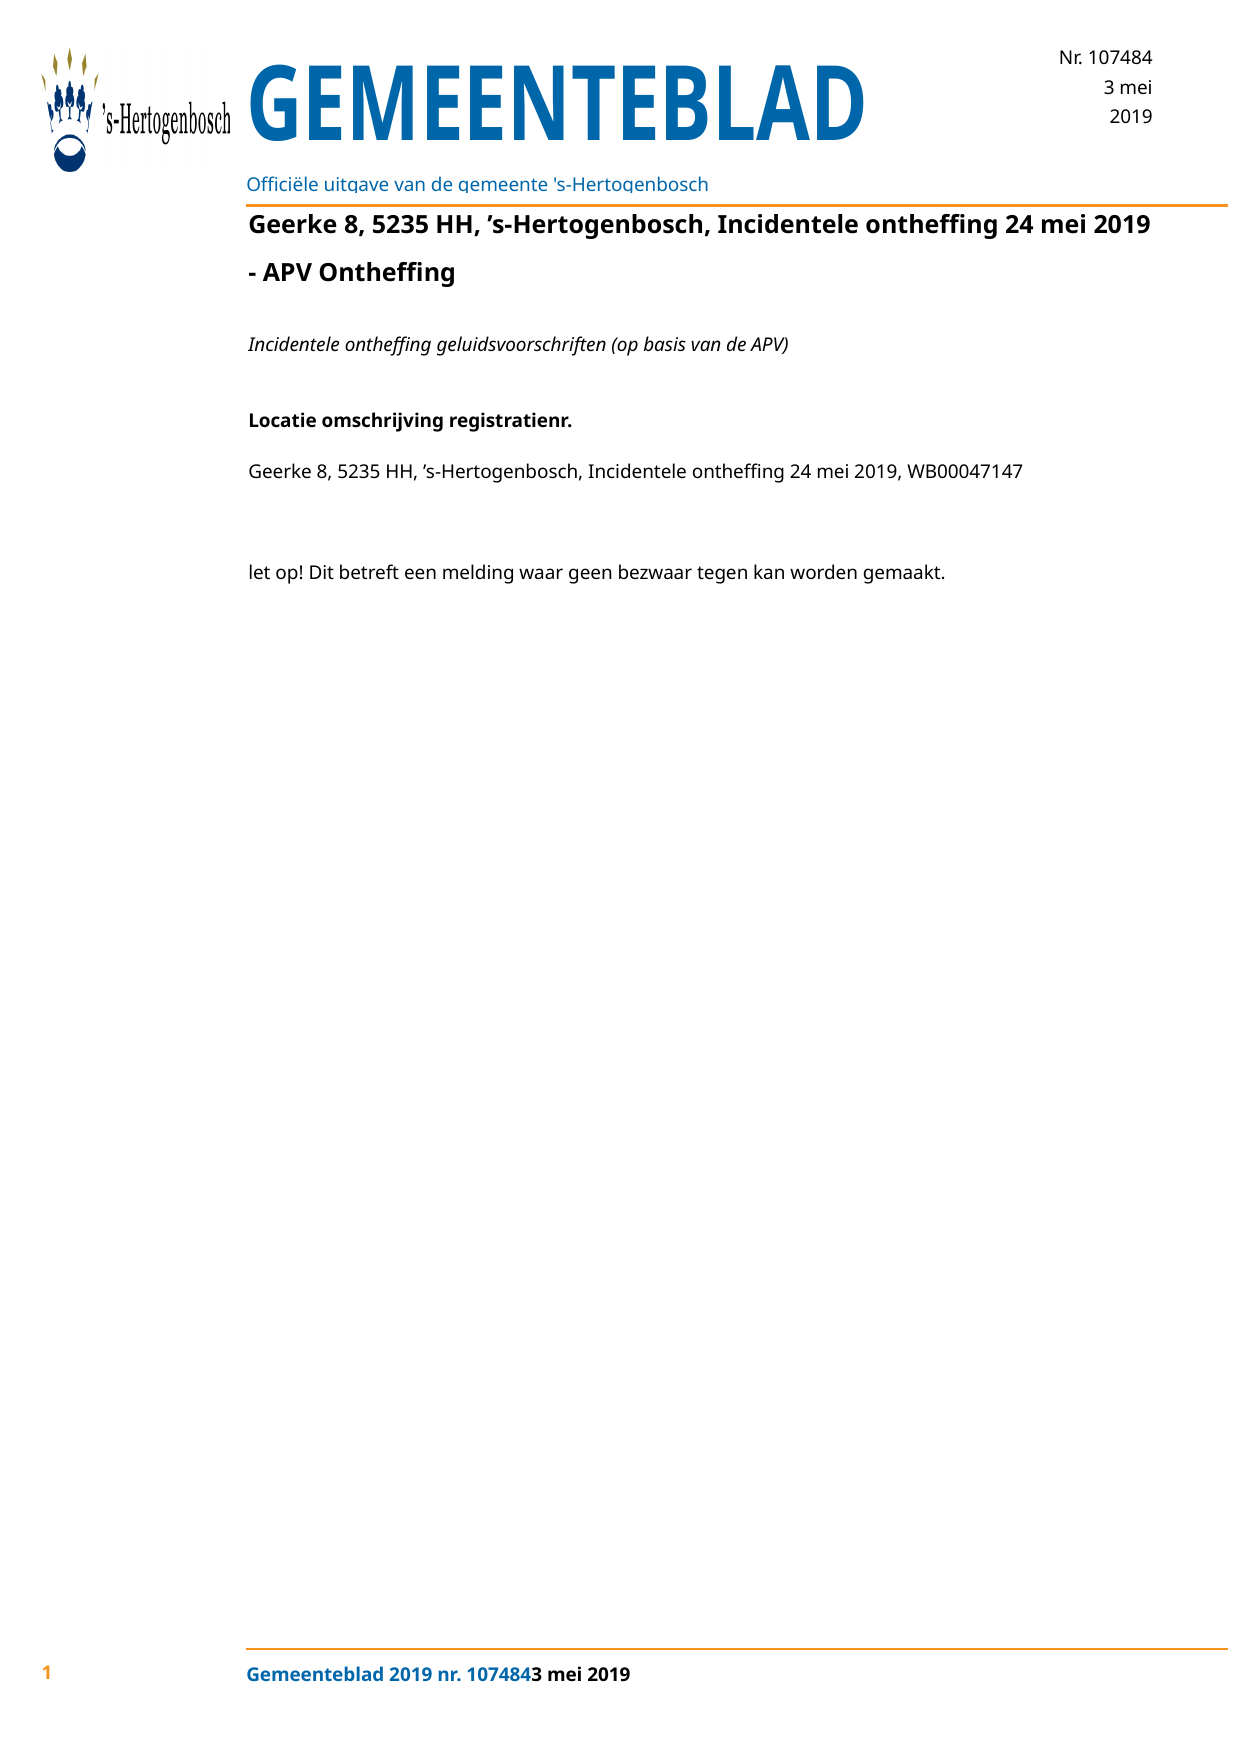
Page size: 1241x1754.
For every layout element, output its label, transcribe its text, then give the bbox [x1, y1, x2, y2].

text let op! Dit betreft een melding waar geen bezwaar tegen kan worden gemaakt. [248, 559, 1152, 584]
text Geerke 8, 5235 HH, ’s-Hertogenbosch, Incidentele ontheffing 24 mei 2019 - APV Ontheffing [248, 207, 1152, 288]
text Geerke 8, 5235 HH, ’s-Hertogenbosch, Incidentele ontheffing 24 mei 2019, WB00047147 [248, 458, 1152, 484]
picture [41, 47, 231, 172]
text Locatie omschrijving registratienr. [248, 408, 1152, 433]
text Incidentele ontheffing geluidsvoorschriften (op basis van de APV) [248, 331, 1152, 357]
